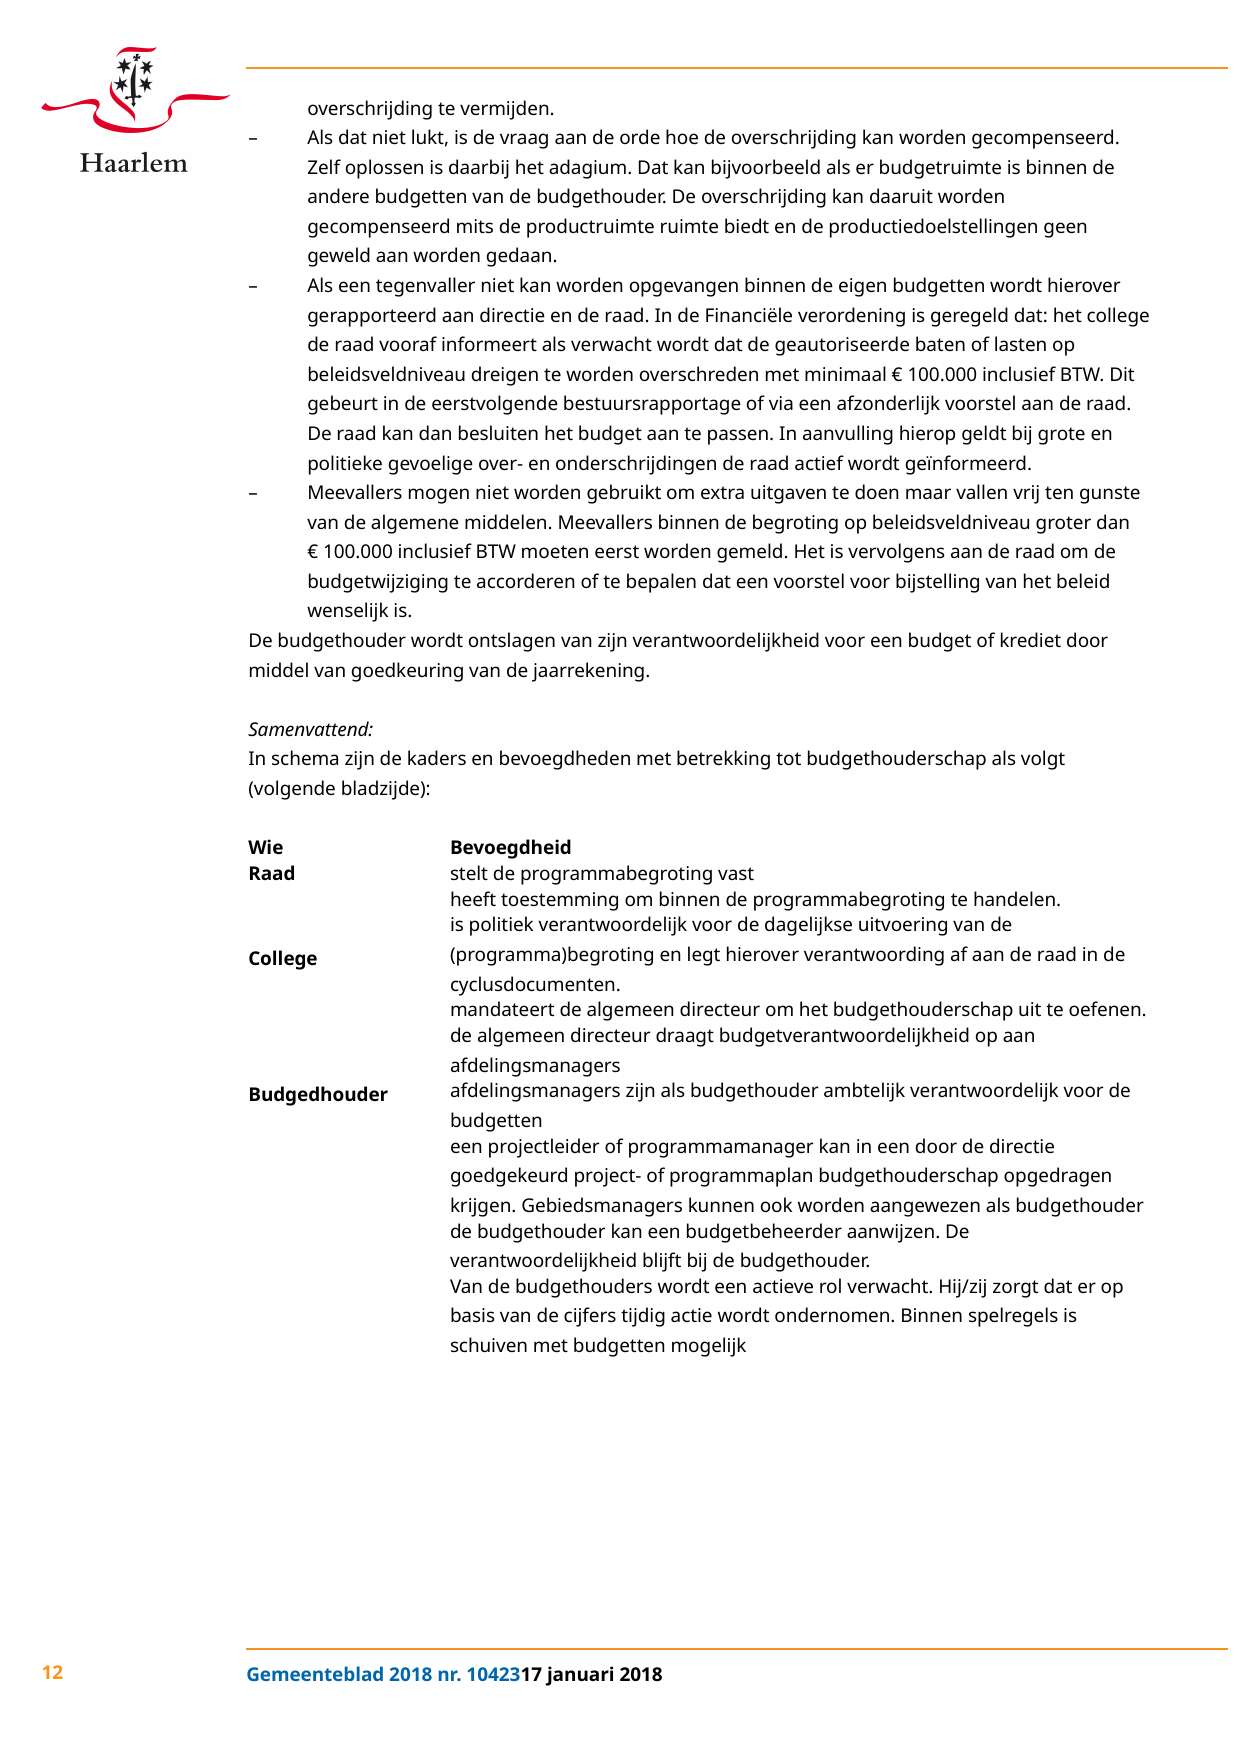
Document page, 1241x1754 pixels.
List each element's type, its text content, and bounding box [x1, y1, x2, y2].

table_cell afdelingsmanagers zijn als budgethouder ambtelijk verantwoordelijk voor de budgetten [450, 1078, 1152, 1133]
table_cell Van de budgethouders wordt een actieve rol verwacht. Hij/zij zorgt dat er op basis van de cijfers tijdig actie wordt ondernomen. Binnen spelregels is schuiven met budgetten mogelijk [450, 1273, 1152, 1358]
table_cell de algemeen directeur draagt budgetverantwoordelijkheid op aan afdelingsmanagers [450, 1022, 1152, 1078]
table_cell Raad [248, 860, 450, 886]
text De budgethouder wordt ontslagen van zijn verantwoordelijkheid voor een budget of krediet door middel van goedkeuring van de jaarrekening. [248, 627, 1152, 683]
table_header Wie [248, 835, 450, 860]
list Als dat niet lukt, is de vraag aan de orde hoe de overschrijding kan worden gecompenseerd. Zelf oplossen is daarbij het adagium. Dat kan bijvoorbeeld als er budgetruimte is binnen de andere budgetten van de budgethouder. De overschrijding kan daaruit worden gecompenseerd mits de productruimte ruimte biedt en de productiedoelstellingen geen geweld aan worden gedaan. [248, 124, 1152, 268]
list overschrijding te vermijden. [248, 95, 1152, 121]
table_cell Budgedhouder [248, 1022, 450, 1358]
table_header Bevoegdheid [450, 835, 1152, 860]
list Meevallers mogen niet worden gebruikt om extra uitgaven te doen maar vallen vrij ten gunste van de algemene middelen. Meevallers binnen de begroting op beleidsveldniveau groter dan € 100.000 inclusief BTW moeten eerst worden gemeld. Het is vervolgens aan de raad om de budgetwijziging te accorderen of te bepalen dat een voorstel voor bijstelling van het beleid wenselijk is. [248, 479, 1152, 623]
table_cell stelt de programmabegroting vast [450, 860, 1152, 886]
table_cell College [248, 886, 450, 1022]
text In schema zijn de kaders en bevoegdheden met betrekking tot budgethouderschap als volgt (volgende bladzijde): [248, 746, 1152, 801]
table_cell mandateert de algemeen directeur om het budgethouderschap uit te oefenen. [450, 997, 1152, 1022]
table_cell is politiek verantwoordelijk voor de dagelijkse uitvoering van de (programma)begroting en legt hierover verantwoording af aan de raad in de cyclusdocumenten. [450, 912, 1152, 997]
table_cell heeft toestemming om binnen de programmabegroting te handelen. [450, 886, 1152, 912]
list Als een tegenvaller niet kan worden opgevangen binnen de eigen budgetten wordt hierover gerapporteerd aan directie en de raad. In de Financiële verordening is geregeld dat: het college de raad vooraf informeert als verwacht wordt dat de geautoriseerde baten of lasten op beleidsveldniveau dreigen te worden overschreden met minimaal € 100.000 inclusief BTW. Dit gebeurt in de eerstvolgende bestuursrapportage of via een afzonderlijk voorstel aan de raad. De raad kan dan besluiten het budget aan te passen. In aanvulling hierop geldt bij grote en politieke gevoelige over- en onderschrijdingen de raad actief wordt geïnformeerd. [248, 272, 1152, 476]
text Samenvattend: [248, 716, 1152, 742]
table_cell de budgethouder kan een budgetbeheerder aanwijzen. De verantwoordelijkheid blijft bij de budgethouder. [450, 1218, 1152, 1273]
picture [41, 47, 231, 172]
table_cell een projectleider of programmamanager kan in een door de directie goedgekeurd project- of programmaplan budgethouderschap opgedragen krijgen. Gebiedsmanagers kunnen ook worden aangewezen als budgethouder [450, 1133, 1152, 1218]
